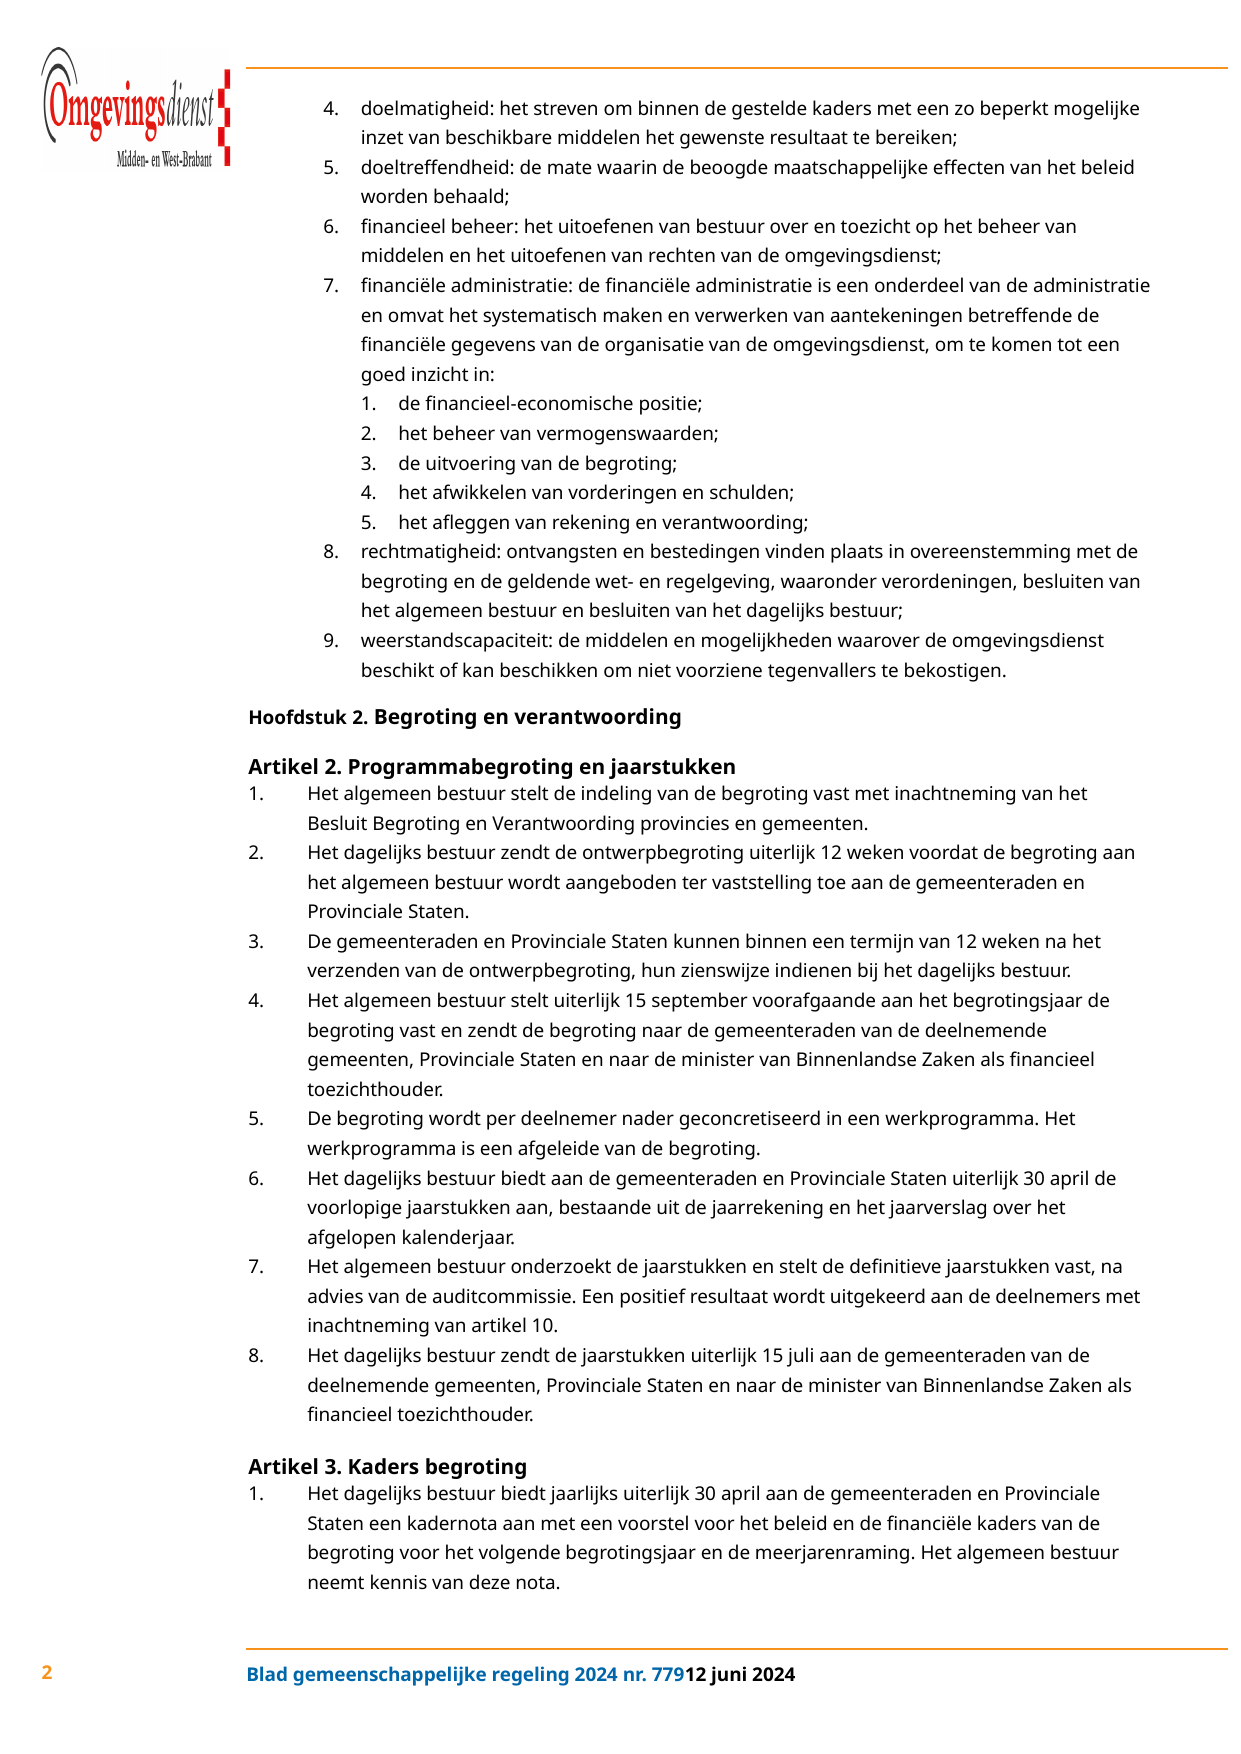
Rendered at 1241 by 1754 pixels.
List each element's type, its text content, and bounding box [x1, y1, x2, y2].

list financieel beheer: het uitoefenen van bestuur over en toezicht op het beheer van middelen en het uitoefenen van rechten van de omgevingsdienst; [323, 213, 1152, 268]
list rechtmatigheid: ontvangsten en bestedingen vinden plaats in overeenstemming met de begroting en de geldende wet- en regelgeving, waaronder verordeningen, besluiten van het algemeen bestuur en besluiten van het dagelijks bestuur; [323, 538, 1152, 623]
list doeltreffendheid: de mate waarin de beoogde maatschappelijke effecten van het beleid worden behaald; [323, 154, 1152, 209]
list Het algemeen bestuur onderzoekt de jaarstukken en stelt de definitieve jaarstukken vast, na advies van de auditcommissie. Een positief resultaat wordt uitgekeerd aan de deelnemers met inachtneming van artikel 10. [248, 1253, 1152, 1338]
list doelmatigheid: het streven om binnen de gestelde kaders met een zo beperkt mogelijke inzet van beschikbare middelen het gewenste resultaat te bereiken; [323, 95, 1152, 150]
text Artikel 2. Programmabegroting en jaarstukken [248, 752, 1152, 780]
list Het algemeen bestuur stelt de indeling van de begroting vast met inachtneming van het Besluit Begroting en Verantwoording provincies en gemeenten. [248, 780, 1152, 836]
picture [41, 47, 231, 172]
list Het dagelijks bestuur zendt de jaarstukken uiterlijk 15 juli aan de gemeenteraden van de deelnemende gemeenten, Provinciale Staten en naar de minister van Binnenlandse Zaken als financieel toezichthouder. [248, 1342, 1152, 1427]
list de financieel-economische positie; [361, 391, 1152, 416]
list het afleggen van rekening en verantwoording; [361, 509, 1152, 535]
list financiële administratie: de financiële administratie is een onderdeel van de administratie en omvat het systematisch maken en verwerken van aantekeningen betreffende de financiële gegevens van de organisatie van de omgevingsdienst, om te komen tot een goed inzicht in: [323, 272, 1152, 387]
list Het algemeen bestuur stelt uiterlijk 15 september voorafgaande aan het begrotingsjaar de begroting vast en zendt de begroting naar de gemeenteraden van de deelnemende gemeenten, Provinciale Staten en naar de minister van Binnenlandse Zaken als financieel toezichthouder. [248, 987, 1152, 1102]
list De gemeenteraden en Provinciale Staten kunnen binnen een termijn van 12 weken na het verzenden van de ontwerpbegroting, hun zienswijze indienen bij het dagelijks bestuur. [248, 928, 1152, 983]
text Artikel 3. Kaders begroting [248, 1452, 1152, 1480]
list weerstandscapaciteit: de middelen en mogelijkheden waarover de omgevingsdienst beschikt of kan beschikken om niet voorziene tegenvallers te bekostigen. [323, 627, 1152, 683]
list het afwikkelen van vorderingen en schulden; [361, 479, 1152, 505]
text Hoofdstuk 2. Begroting en verantwoording [248, 702, 1152, 731]
list het beheer van vermogenswaarden; [361, 420, 1152, 446]
list de uitvoering van de begroting; [361, 450, 1152, 476]
list Het dagelijks bestuur biedt aan de gemeenteraden en Provinciale Staten uiterlijk 30 april de voorlopige jaarstukken aan, bestaande uit de jaarrekening en het jaarverslag over het afgelopen kalenderjaar. [248, 1165, 1152, 1250]
list De begroting wordt per deelnemer nader geconcretiseerd in een werkprogramma. Het werkprogramma is een afgeleide van de begroting. [248, 1106, 1152, 1161]
list Het dagelijks bestuur biedt jaarlijks uiterlijk 30 april aan de gemeenteraden en Provinciale Staten een kadernota aan met een voorstel voor het beleid en de financiële kaders van de begroting voor het volgende begrotingsjaar en de meerjarenraming. Het algemeen bestuur neemt kennis van deze nota. [248, 1480, 1152, 1595]
list Het dagelijks bestuur zendt de ontwerpbegroting uiterlijk 12 weken voordat de begroting aan het algemeen bestuur wordt aangeboden ter vaststelling toe aan de gemeenteraden en Provinciale Staten. [248, 839, 1152, 924]
